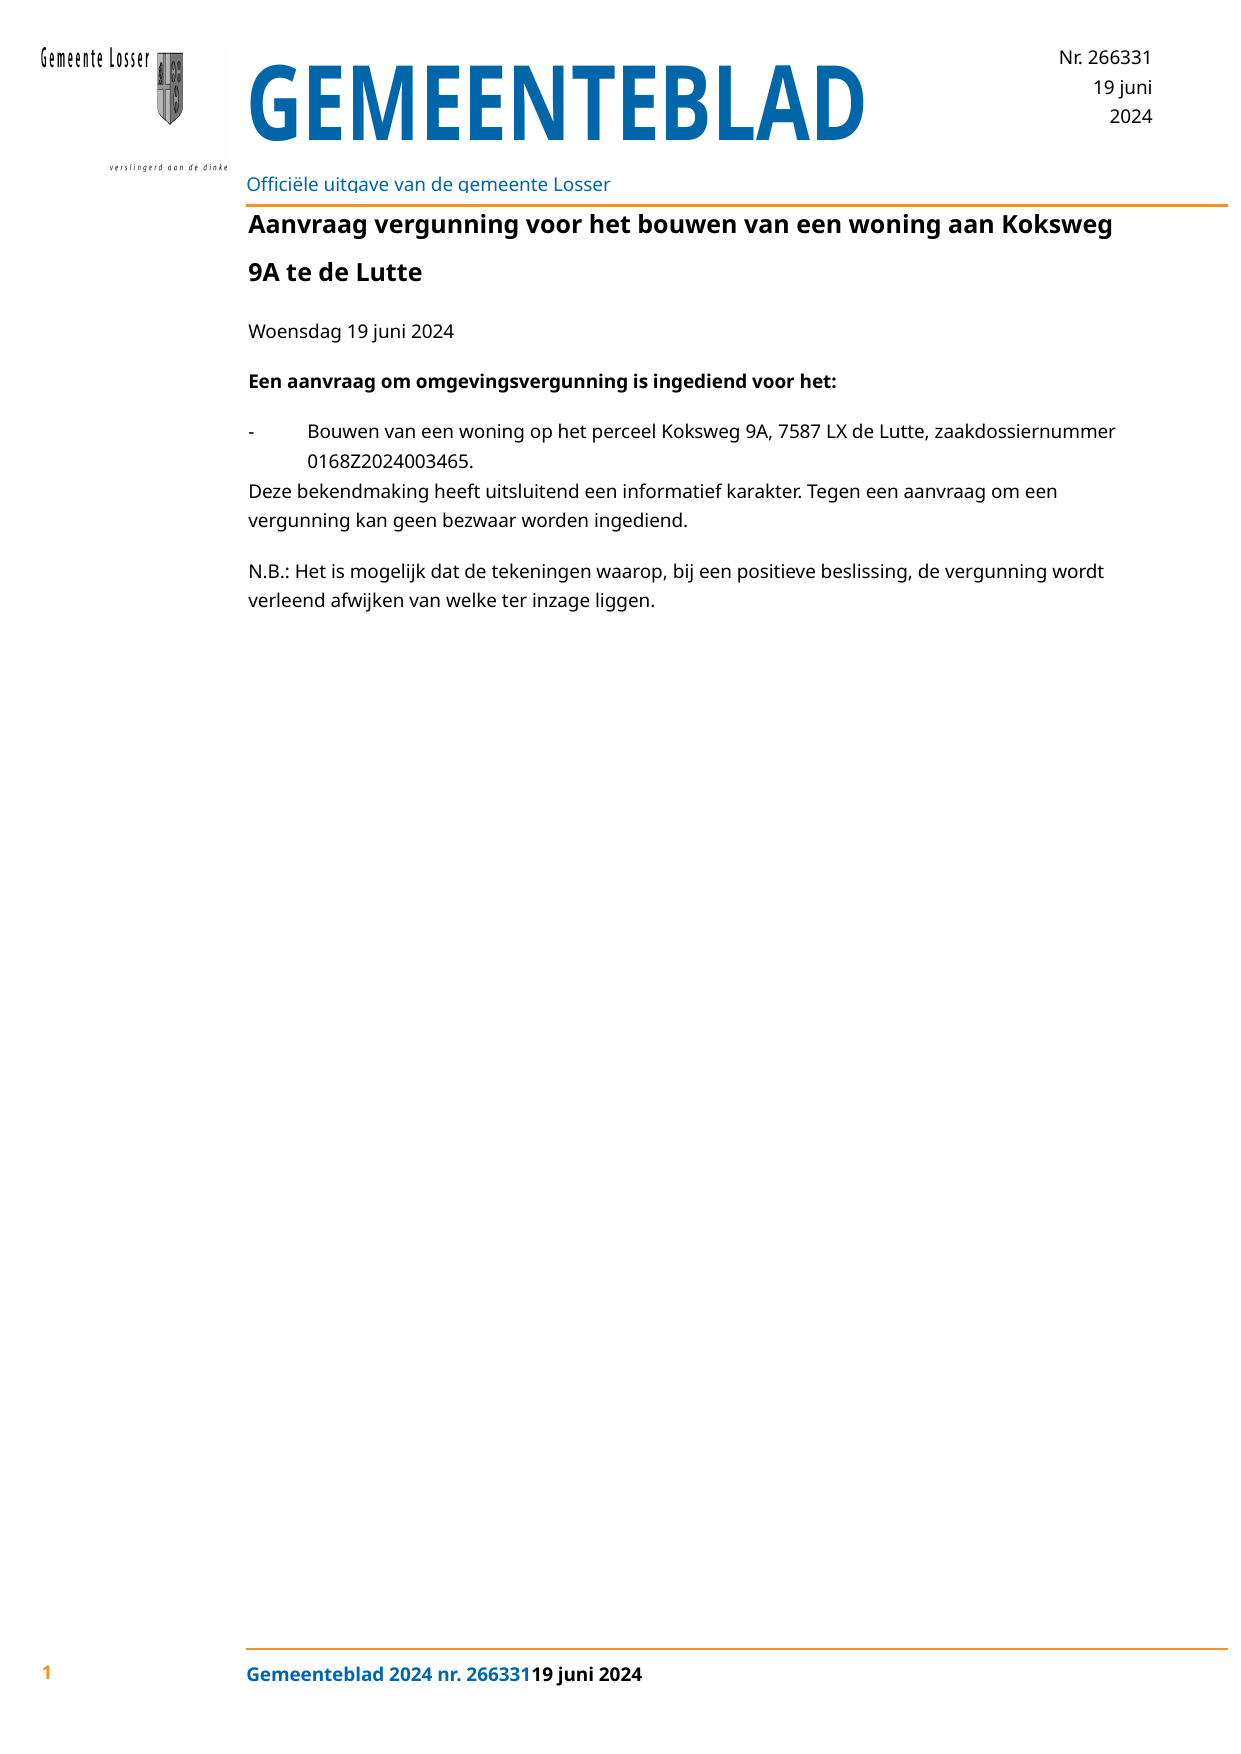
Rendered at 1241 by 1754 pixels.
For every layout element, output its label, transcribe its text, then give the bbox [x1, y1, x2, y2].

text Aanvraag vergunning voor het bouwen van een woning aan Koksweg 9A te de Lutte [248, 207, 1152, 288]
text Een aanvraag om omgevingsvergunning is ingediend voor het: [248, 368, 1152, 394]
text Deze bekendmaking heeft uitsluitend een informatief karakter. Tegen een aanvraag om een vergunning kan geen bezwaar worden ingediend. [248, 478, 1152, 533]
picture [41, 47, 231, 172]
list Bouwen van een woning op het perceel Koksweg 9A, 7587 LX de Lutte, zaakdossiernummer 0168Z2024003465. [248, 419, 1152, 474]
text N.B.: Het is mogelijk dat de tekeningen waarop, bij een positieve beslissing, de vergunning wordt verleend afwijken van welke ter inzage liggen. [248, 558, 1152, 613]
text Woensdag 19 juni 2024 [248, 318, 1152, 344]
